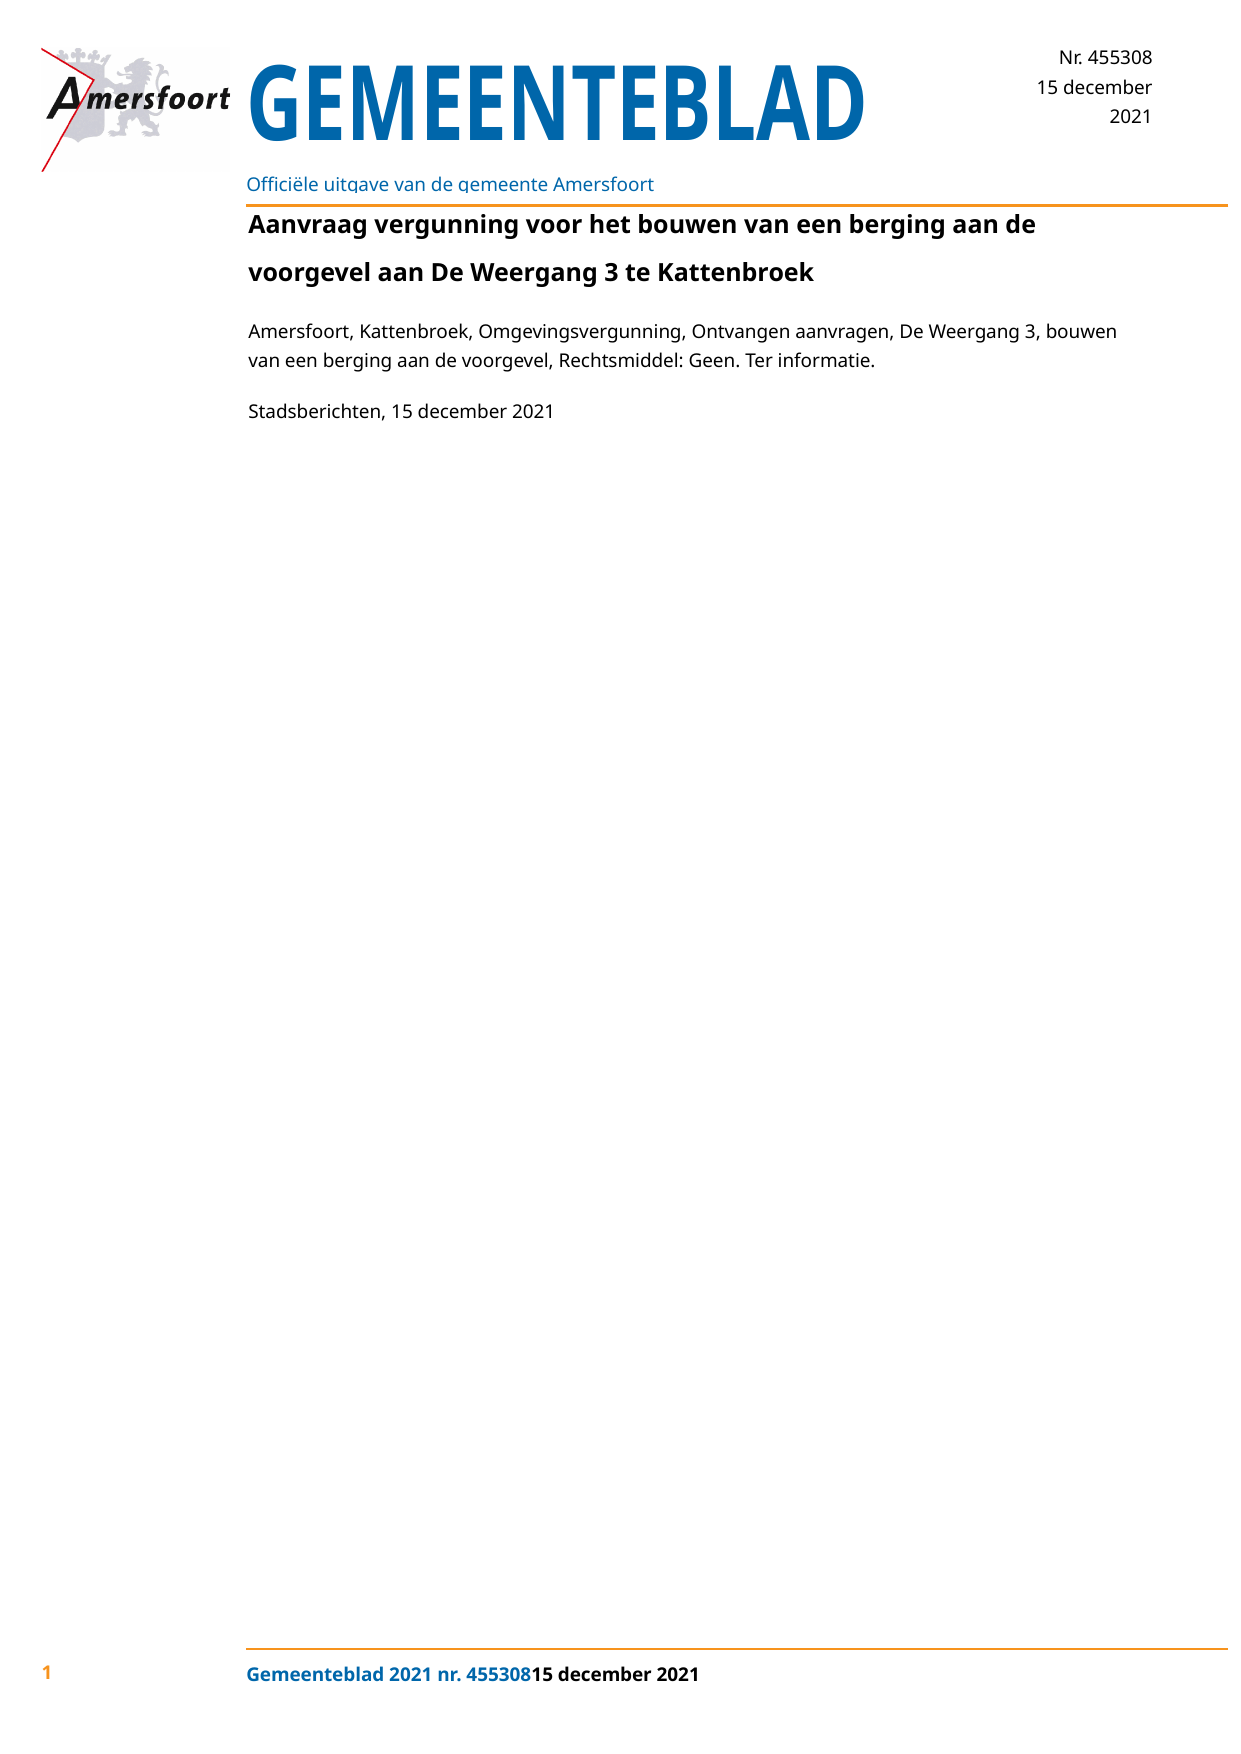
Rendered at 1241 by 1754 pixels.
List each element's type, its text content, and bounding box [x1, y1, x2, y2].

text Aanvraag vergunning voor het bouwen van een berging aan de voorgevel aan De Weergang 3 te Kattenbroek [248, 207, 1152, 288]
text Amersfoort, Kattenbroek, Omgevingsvergunning, Ontvangen aanvragen, De Weergang 3, bouwen van een berging aan de voorgevel, Rechtsmiddel: Geen. Ter informatie. [248, 318, 1152, 373]
picture [41, 47, 231, 172]
text Stadsberichten, 15 december 2021 [248, 398, 1152, 424]
